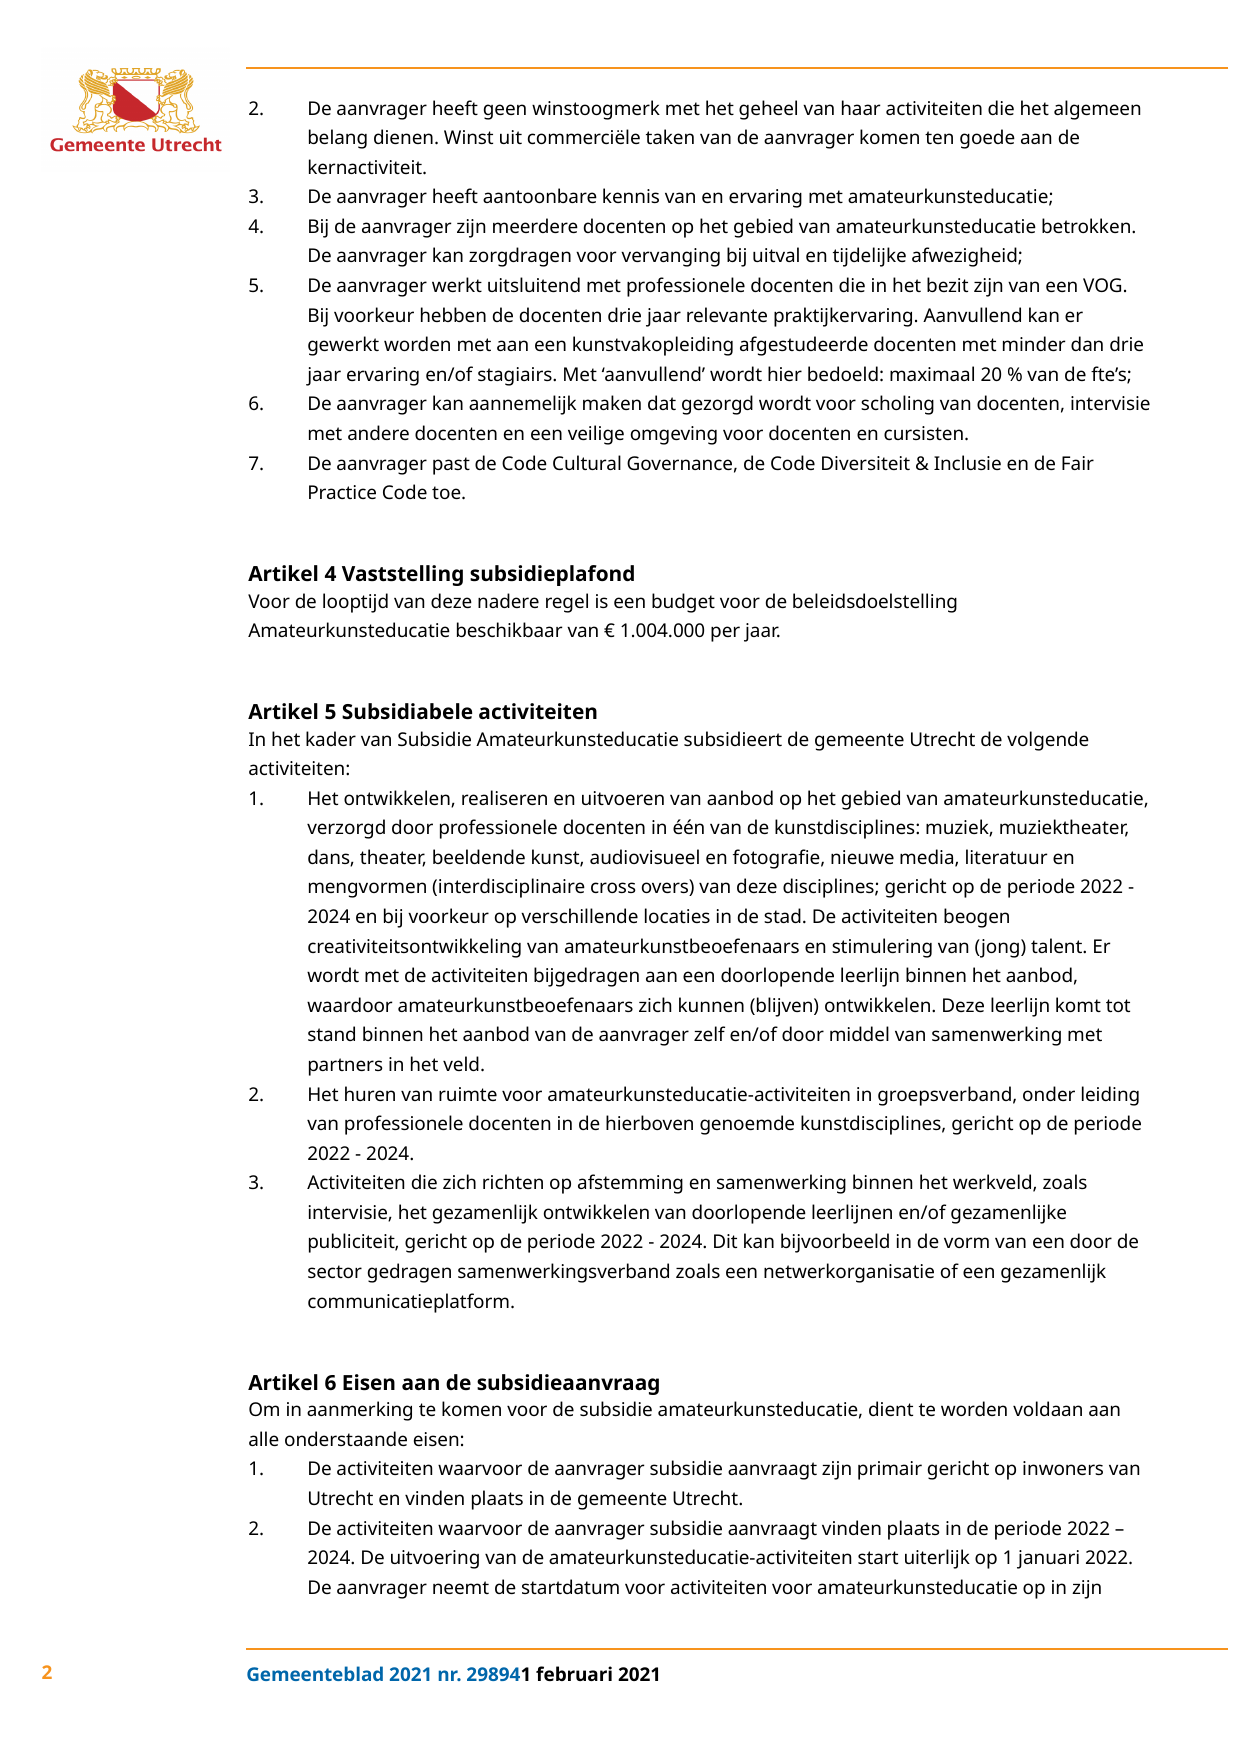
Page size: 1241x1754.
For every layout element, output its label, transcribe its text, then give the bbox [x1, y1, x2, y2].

list De aanvrager heeft geen winstoogmerk met het geheel van haar activiteiten die het algemeen belang dienen. Winst uit commerciële taken van de aanvrager komen ten goede aan de kernactiviteit. [248, 95, 1152, 180]
list De activiteiten waarvoor de aanvrager subsidie aanvraagt vinden plaats in de periode 2022 – 2024. De uitvoering van de amateurkunsteducatie-activiteiten start uiterlijk op 1 januari 2022. De aanvrager neemt de startdatum voor activiteiten voor amateurkunsteducatie op in zijn [248, 1515, 1152, 1599]
text Artikel 6 Eisen aan de subsidieaanvraag [248, 1368, 1152, 1396]
list De aanvrager past de Code Cultural Governance, de Code Diversiteit & Inclusie en de Fair Practice Code toe. [248, 450, 1152, 505]
text In het kader van Subsidie Amateurkunsteducatie subsidieert de gemeente Utrecht de volgende activiteiten: [248, 726, 1152, 781]
list Het huren van ruimte voor amateurkunsteducatie-activiteiten in groepsverband, onder leiding van professionele docenten in de hierboven genoemde kunstdisciplines, gericht op de periode 2022 - 2024. [248, 1081, 1152, 1166]
text Artikel 5 Subsidiabele activiteiten [248, 697, 1152, 726]
list De aanvrager kan aannemelijk maken dat gezorgd wordt voor scholing van docenten, intervisie met andere docenten en een veilige omgeving voor docenten en cursisten. [248, 391, 1152, 446]
text Om in aanmerking te komen voor de subsidie amateurkunsteducatie, dient te worden voldaan aan alle onderstaande eisen: [248, 1396, 1152, 1452]
text Voor de looptijd van deze nadere regel is een budget voor de beleidsdoelstelling Amateurkunsteducatie beschikbaar van € 1.004.000 per jaar. [248, 588, 1152, 643]
list De activiteiten waarvoor de aanvrager subsidie aanvraagt zijn primair gericht op inwoners van Utrecht en vinden plaats in de gemeente Utrecht. [248, 1456, 1152, 1511]
text Artikel 4 Vaststelling subsidieplafond [248, 559, 1152, 588]
list Het ontwikkelen, realiseren en uitvoeren van aanbod op het gebied van amateurkunsteducatie, verzorgd door professionele docenten in één van de kunstdisciplines: muziek, muziektheater, dans, theater, beeldende kunst, audiovisueel en fotografie, nieuwe media, literatuur en mengvormen (interdisciplinaire cross overs) van deze disciplines; gericht op de periode 2022 - 2024 en bij voorkeur op verschillende locaties in de stad. De activiteiten beogen creativiteitsontwikkeling van amateurkunstbeoefenaars en stimulering van (jong) talent. Er wordt met de activiteiten bijgedragen aan een doorlopende leerlijn binnen het aanbod, waardoor amateurkunstbeoefenaars zich kunnen (blijven) ontwikkelen. Deze leerlijn komt tot stand binnen het aanbod van de aanvrager zelf en/of door middel van samenwerking met partners in het veld. [248, 785, 1152, 1077]
list De aanvrager heeft aantoonbare kennis van en ervaring met amateurkunsteducatie; [248, 183, 1152, 209]
list Activiteiten die zich richten op afstemming en samenwerking binnen het werkveld, zoals intervisie, het gezamenlijk ontwikkelen van doorlopende leerlijnen en/of gezamenlijke publiciteit, gericht op de periode 2022 - 2024. Dit kan bijvoorbeeld in de vorm van een door de sector gedragen samenwerkingsverband zoals een netwerkorganisatie of een gezamenlijk communicatieplatform. [248, 1169, 1152, 1314]
picture [41, 47, 231, 172]
list Bij de aanvrager zijn meerdere docenten op het gebied van amateurkunsteducatie betrokken. De aanvrager kan zorgdragen voor vervanging bij uitval en tijdelijke afwezigheid; [248, 213, 1152, 268]
list De aanvrager werkt uitsluitend met professionele docenten die in het bezit zijn van een VOG. Bij voorkeur hebben de docenten drie jaar relevante praktijkervaring. Aanvullend kan er gewerkt worden met aan een kunstvakopleiding afgestudeerde docenten met minder dan drie jaar ervaring en/of stagiairs. Met ‘aanvullend’ wordt hier bedoeld: maximaal 20 % van de fte’s; [248, 272, 1152, 387]
